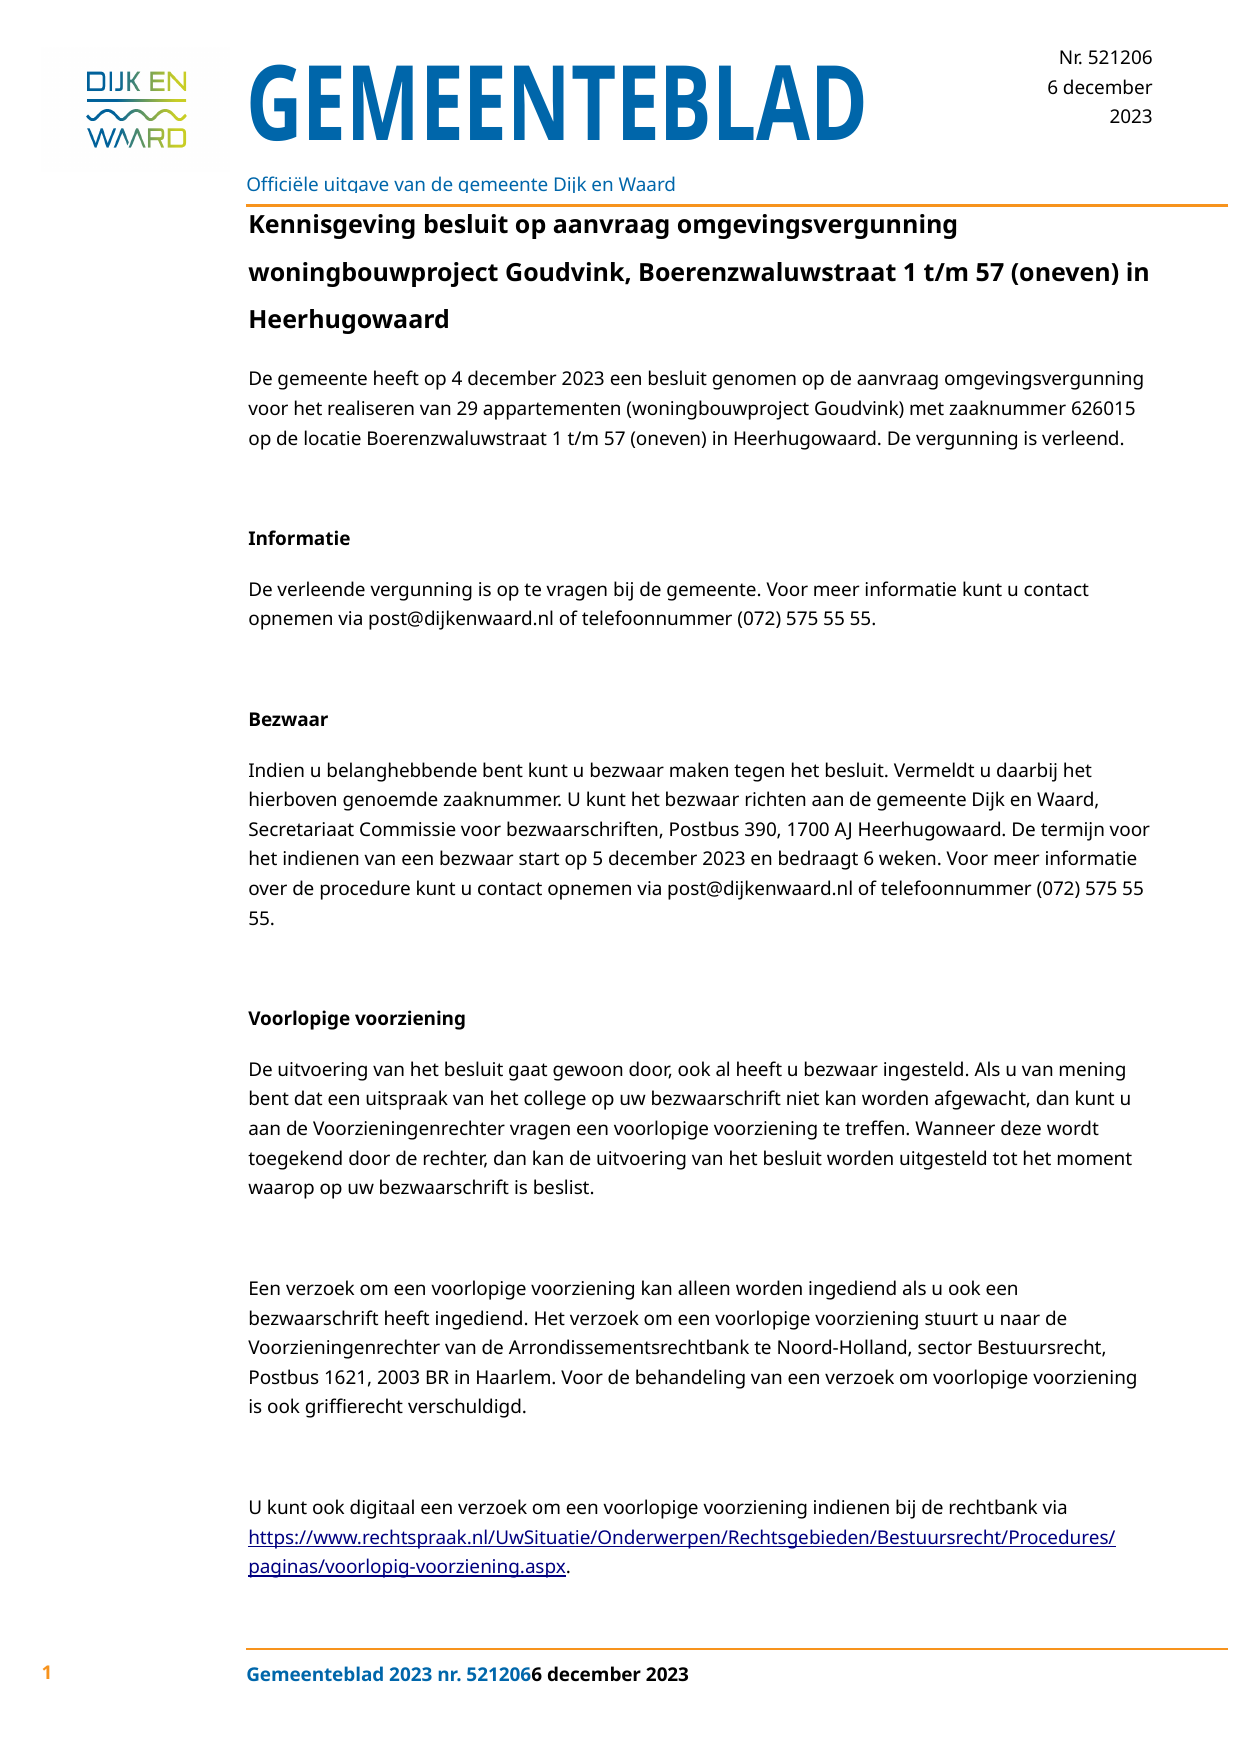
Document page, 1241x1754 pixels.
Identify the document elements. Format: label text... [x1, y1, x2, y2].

text De gemeente heeft op 4 december 2023 een besluit genomen op de aanvraag omgevingsvergunning voor het realiseren van 29 appartementen (woningbouwproject Goudvink) met zaaknummer 626015 op de locatie Boerenzwaluwstraat 1 t/m 57 (oneven) in Heerhugowaard. De vergunning is verleend. [248, 366, 1152, 450]
text Indien u belanghebbende bent kunt u bezwaar maken tegen het besluit. Vermeldt u daarbij het hierboven genoemde zaaknummer. U kunt het bezwaar richten aan de gemeente Dijk en Waard, Secretariaat Commissie voor bezwaarschriften, Postbus 390, 1700 AJ Heerhugowaard. De termijn voor het indienen van een bezwaar start op 5 december 2023 en bedraagt 6 weken. Voor meer informatie over de procedure kunt u contact opnemen via post@dijkenwaard.nl of telefoonnummer (072) 575 55 55. [248, 757, 1152, 930]
text De uitvoering van het besluit gaat gewoon door, ook al heeft u bezwaar ingesteld. Als u van mening bent dat een uitspraak van het college op uw bezwaarschrift niet kan worden afgewacht, dan kunt u aan de Voorzieningenrechter vragen een voorlopige voorziening te treffen. Wanneer deze wordt toegekend door de rechter, dan kan de uitvoering van het besluit worden uitgesteld tot het moment waarop op uw bezwaarschrift is beslist. [248, 1056, 1152, 1200]
text Voorlopige voorziening [248, 1006, 1152, 1031]
text Informatie [248, 526, 1152, 551]
text Een verzoek om een voorlopige voorziening kan alleen worden ingediend als u ook een bezwaarschrift heeft ingediend. Het verzoek om een voorlopige voorziening stuurt u naar de Voorzieningenrechter van de Arrondissementsrechtbank te Noord-Holland, sector Bestuursrecht, Postbus 1621, 2003 BR in Haarlem. Voor de behandeling van een verzoek om voorlopige voorziening is ook griffierecht verschuldigd. [248, 1275, 1152, 1419]
text U kunt ook digitaal een verzoek om een voorlopige voorziening indienen bij de rechtbank via https://www.rechtspraak.nl/UwSituatie/Onderwerpen/Rechtsgebieden/Bestuursrecht/Procedures/paginas/voorlopig-voorziening.aspx. [248, 1494, 1152, 1579]
picture [41, 47, 231, 172]
text De verleende vergunning is op te vragen bij de gemeente. Voor meer informatie kunt u contact opnemen via post@dijkenwaard.nl of telefoonnummer (072) 575 55 55. [248, 576, 1152, 631]
text Bezwaar [248, 706, 1152, 732]
text Kennisgeving besluit op aanvraag omgevingsvergunning woningbouwproject Goudvink, Boerenzwaluwstraat 1 t/m 57 (oneven) in Heerhugowaard [248, 207, 1152, 336]
